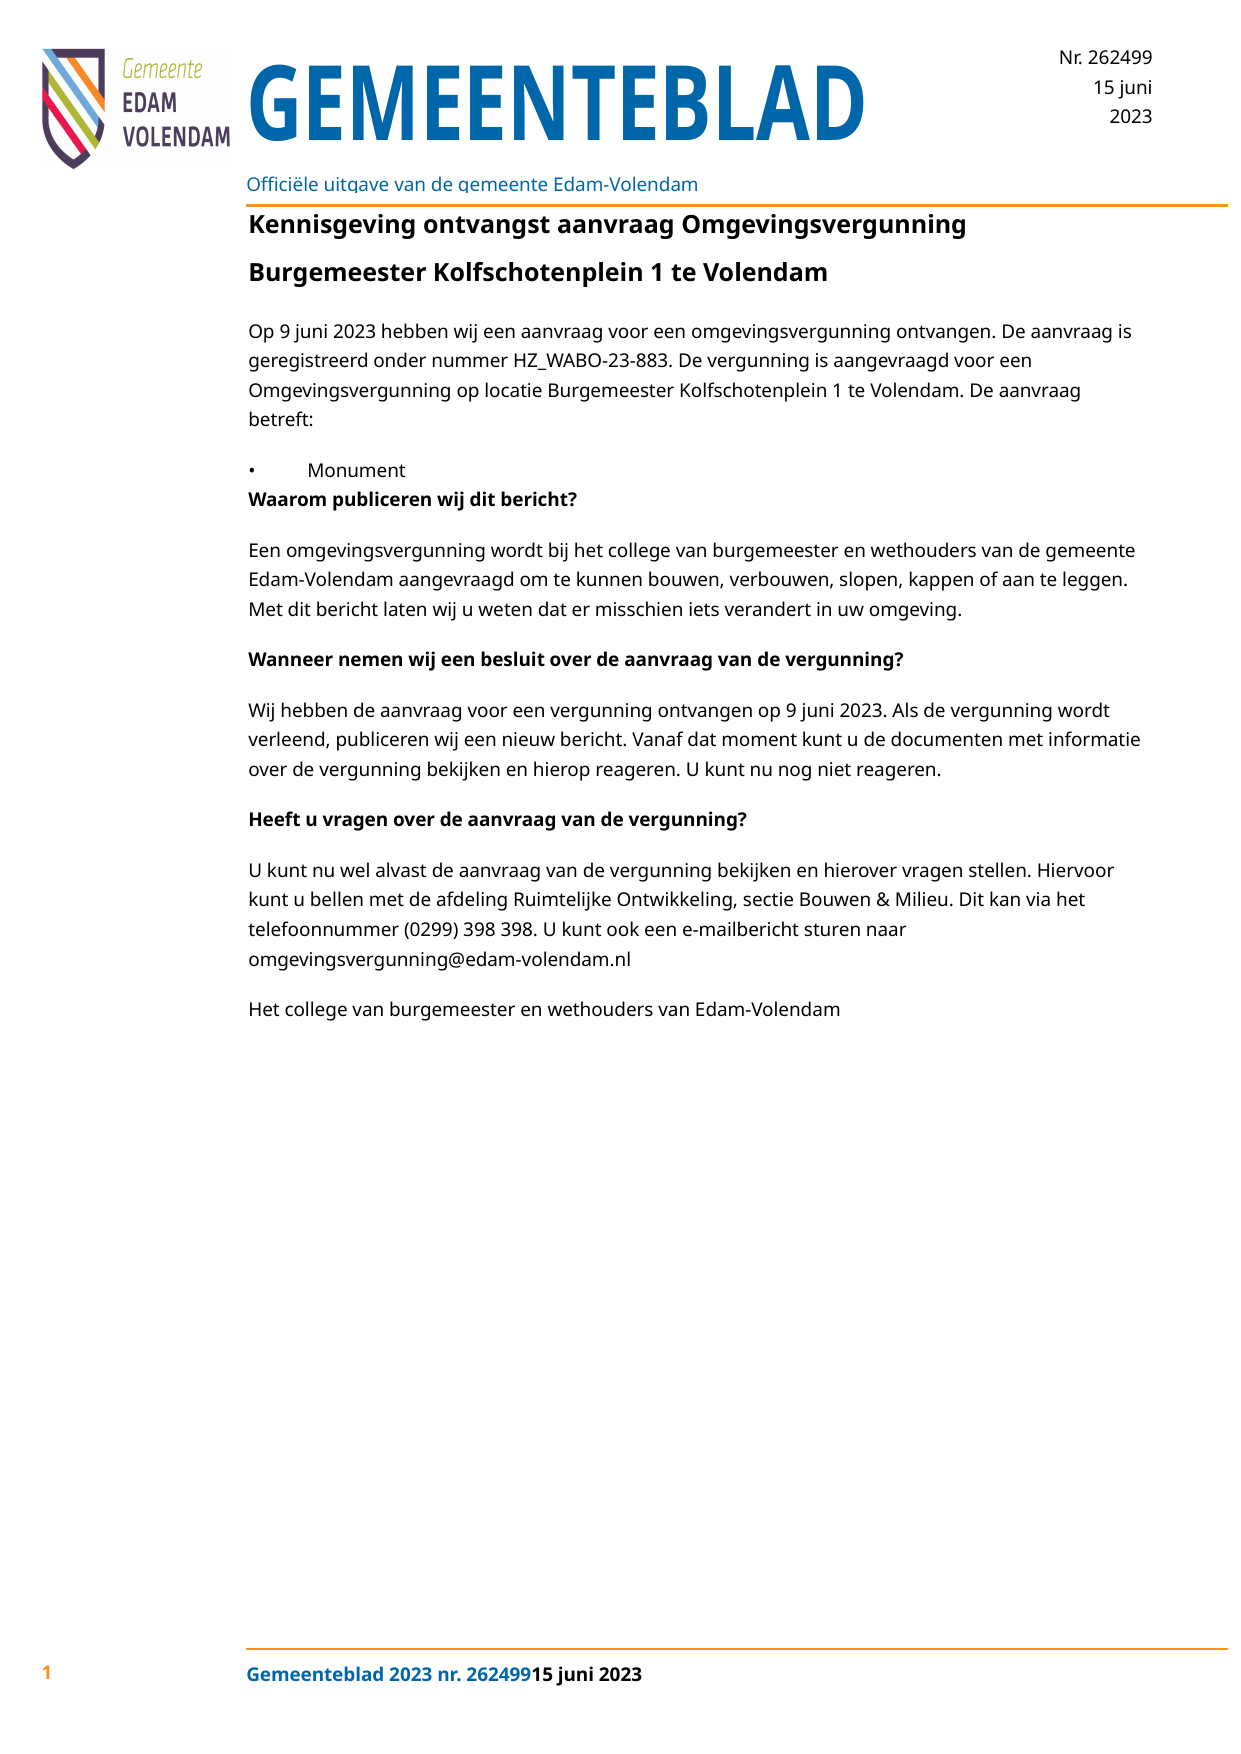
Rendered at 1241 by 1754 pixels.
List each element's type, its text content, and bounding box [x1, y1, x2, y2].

text Wij hebben de aanvraag voor een vergunning ontvangen op 9 juni 2023. Als de vergunning wordt verleend, publiceren wij een nieuw bericht. Vanaf dat moment kunt u de documenten met informatie over de vergunning bekijken en hierop reageren. U kunt nu nog niet reageren. [248, 697, 1152, 782]
text Een omgevingsvergunning wordt bij het college van burgemeester en wethouders van de gemeente Edam-Volendam aangevraagd om te kunnen bouwen, verbouwen, slopen, kappen of aan te leggen. Met dit bericht laten wij u weten dat er misschien iets verandert in uw omgeving. [248, 537, 1152, 622]
text Het college van burgemeester en wethouders van Edam-Volendam [248, 996, 1152, 1022]
text Heeft u vragen over de aanvraag van de vergunning? [248, 807, 1152, 832]
text Wanneer nemen wij een besluit over de aanvraag van de vergunning? [248, 647, 1152, 672]
text U kunt nu wel alvast de aanvraag van de vergunning bekijken en hierover vragen stellen. Hiervoor kunt u bellen met de afdeling Ruimtelijke Ontwikkeling, sectie Bouwen & Milieu. Dit kan via het telefoonnummer (0299) 398 398. U kunt ook een e-mailbericht sturen naar omgevingsvergunning@edam-volendam.nl [248, 857, 1152, 972]
list Monument [248, 457, 1152, 483]
picture [41, 47, 231, 172]
text Waarom publiceren wij dit bericht? [248, 487, 1152, 512]
text Kennisgeving ontvangst aanvraag Omgevingsvergunning Burgemeester Kolfschotenplein 1 te Volendam [248, 207, 1152, 288]
text Op 9 juni 2023 hebben wij een aanvraag voor een omgevingsvergunning ontvangen. De aanvraag is geregistreerd onder nummer HZ_WABO-23-883. De vergunning is aangevraagd voor een Omgevingsvergunning op locatie Burgemeester Kolfschotenplein 1 te Volendam. De aanvraag betreft: [248, 318, 1152, 432]
